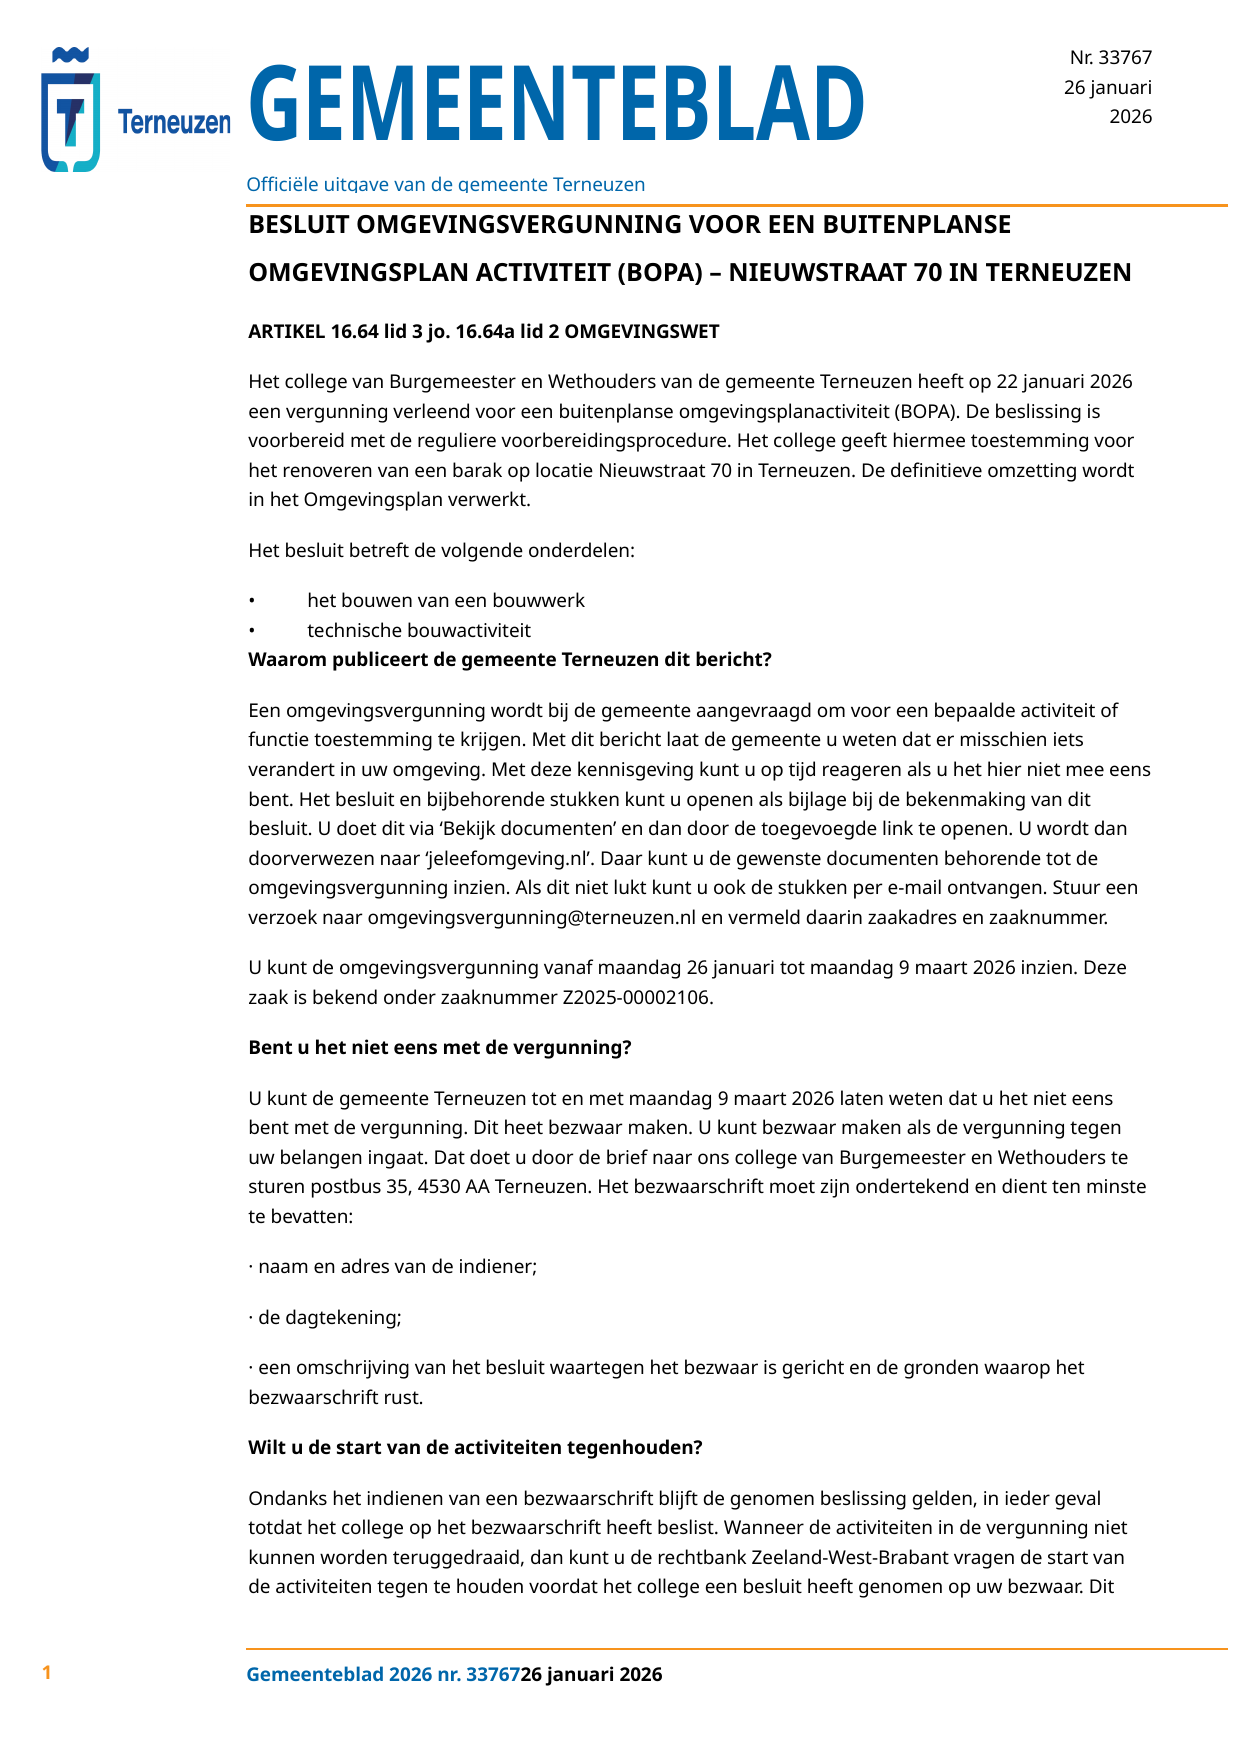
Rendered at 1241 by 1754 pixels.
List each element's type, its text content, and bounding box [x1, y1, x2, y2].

text BESLUIT OMGEVINGSVERGUNNING VOOR EEN BUITENPLANSE OMGEVINGSPLAN ACTIVITEIT (BOPA) – NIEUWSTRAAT 70 IN TERNEUZEN [248, 207, 1152, 288]
text Ondanks het indienen van een bezwaarschrift blijft de genomen beslissing gelden, in ieder geval totdat het college op het bezwaarschrift heeft beslist. Wanneer de activiteiten in de vergunning niet kunnen worden teruggedraaid, dan kunt u de rechtbank Zeeland-West-Brabant vragen de start van de activiteiten tegen te houden voordat het college een besluit heeft genomen op uw bezwaar. Dit [248, 1485, 1152, 1599]
text Wilt u de start van de activiteiten tegenhouden? [248, 1434, 1152, 1460]
picture [41, 47, 231, 172]
text Bent u het niet eens met de vergunning? [248, 1034, 1152, 1060]
text Een omgevingsvergunning wordt bij de gemeente aangevraagd om voor een bepaalde activiteit of functie toestemming te krijgen. Met dit bericht laat de gemeente u weten dat er misschien iets verandert in uw omgeving. Met deze kennisgeving kunt u op tijd reageren als u het hier niet mee eens bent. Het besluit en bijbehorende stukken kunt u openen als bijlage bij de bekenmaking van dit besluit. U doet dit via ‘Bekijk documenten’ en dan door de toegevoegde link te openen. U wordt dan doorverwezen naar ‘jeleefomgeving.nl’. Daar kunt u de gewenste documenten behorende tot de omgevingsvergunning inzien. Als dit niet lukt kunt u ook de stukken per e-mail ontvangen. Stuur een verzoek naar omgevingsvergunning@terneuzen.nl en vermeld daarin zaakadres en zaaknummer. [248, 697, 1152, 930]
text U kunt de gemeente Terneuzen tot en met maandag 9 maart 2026 laten weten dat u het niet eens bent met de vergunning. Dit heet bezwaar maken. U kunt bezwaar maken als de vergunning tegen uw belangen ingaat. Dat doet u door de brief naar ons college van Burgemeester en Wethouders te sturen postbus 35, 4530 AA Terneuzen. Het bezwaarschrift moet zijn ondertekend en dient ten minste te bevatten: [248, 1085, 1152, 1229]
text ARTIKEL 16.64 lid 3 jo. 16.64a lid 2 OMGEVINGSWET [248, 318, 1152, 344]
text Het college van Burgemeester en Wethouders van de gemeente Terneuzen heeft op 22 januari 2026 een vergunning verleend voor een buitenplanse omgevingsplanactiviteit (BOPA). De beslissing is voorbereid met de reguliere voorbereidingsprocedure. Het college geeft hiermee toestemming voor het renoveren van een barak op locatie Nieuwstraat 70 in Terneuzen. De definitieve omzetting wordt in het Omgevingsplan verwerkt. [248, 368, 1152, 512]
text Het besluit betreft de volgende onderdelen: [248, 537, 1152, 563]
list het bouwen van een bouwwerk [248, 587, 1152, 613]
text · naam en adres van de indiener; [248, 1254, 1152, 1279]
text Waarom publiceert de gemeente Terneuzen dit bericht? [248, 647, 1152, 672]
text U kunt de omgevingsvergunning vanaf maandag 26 januari tot maandag 9 maart 2026 inzien. Deze zaak is bekend onder zaaknummer Z2025-00002106. [248, 954, 1152, 1010]
text · de dagtekening; [248, 1304, 1152, 1330]
list technische bouwactiviteit [248, 617, 1152, 643]
text · een omschrijving van het besluit waartegen het bezwaar is gericht en de gronden waarop het bezwaarschrift rust. [248, 1354, 1152, 1410]
